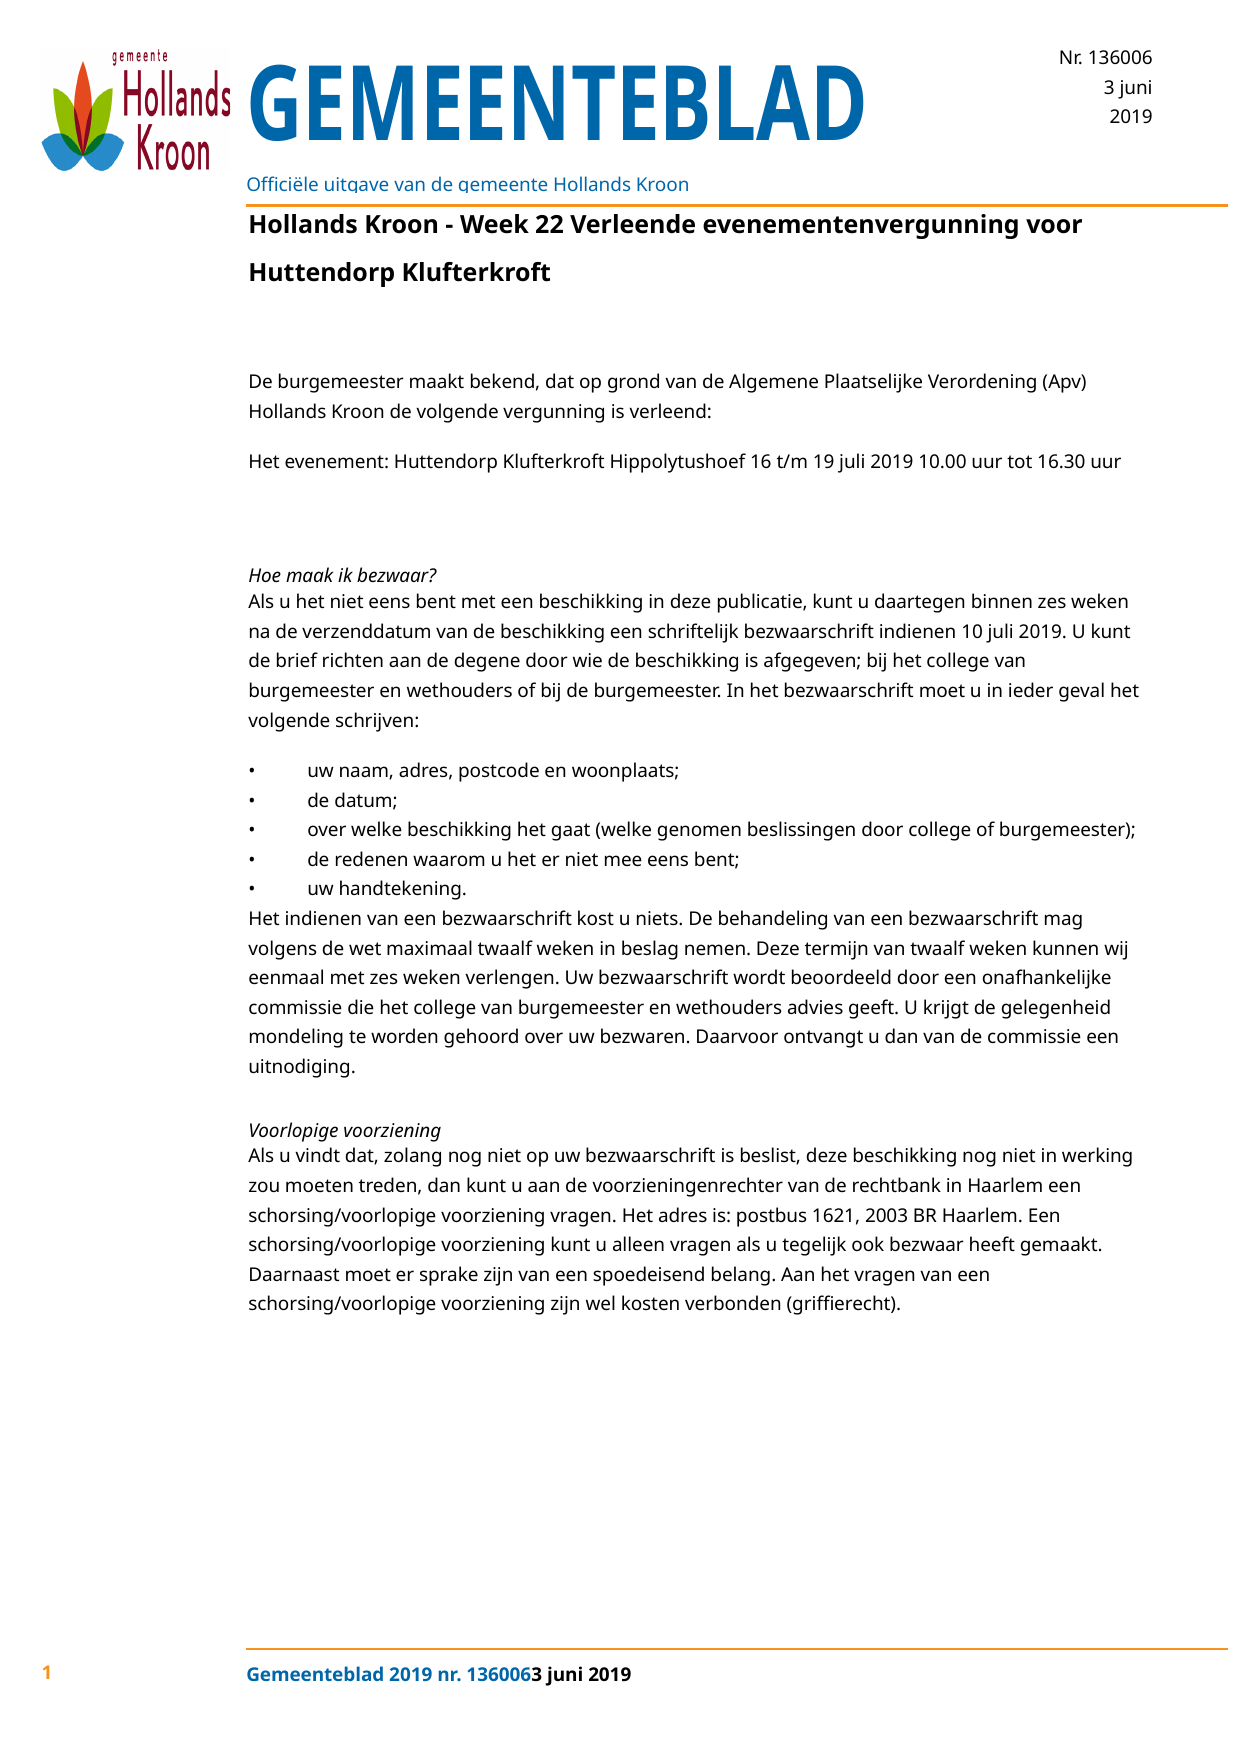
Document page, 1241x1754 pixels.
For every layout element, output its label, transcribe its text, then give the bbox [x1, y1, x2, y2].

text De burgemeester maakt bekend, dat op grond van de Algemene Plaatselijke Verordening (Apv) Hollands Kroon de volgende vergunning is verleend: [248, 368, 1152, 424]
text Voorlopige voorziening [248, 1117, 1152, 1143]
picture [41, 47, 231, 172]
list over welke beschikking het gaat (welke genomen beslissingen door college of burgemeester); [248, 816, 1152, 842]
list uw naam, adres, postcode en woonplaats; [248, 757, 1152, 783]
list uw handtekening. [248, 876, 1152, 901]
text Het evenement: Huttendorp Klufterkroft Hippolytushoef 16 t/m 19 juli 2019 10.00 uur tot 16.30 uur [248, 448, 1152, 474]
text Als u het niet eens bent met een beschikking in deze publicatie, kunt u daartegen binnen zes weken na de verzenddatum van de beschikking een schriftelijk bezwaarschrift indienen 10 juli 2019. U kunt de brief richten aan de degene door wie de beschikking is afgegeven; bij het college van burgemeester en wethouders of bij de burgemeester. In het bezwaarschrift moet u in ieder geval het volgende schrijven: [248, 588, 1152, 732]
text Hoe maak ik bezwaar? [248, 563, 1152, 588]
text Het indienen van een bezwaarschrift kost u niets. De behandeling van een bezwaarschrift mag volgens de wet maximaal twaalf weken in beslag nemen. Deze termijn van twaalf weken kunnen wij eenmaal met zes weken verlengen. Uw bezwaarschrift wordt beoordeeld door een onafhankelijke commissie die het college van burgemeester en wethouders advies geeft. U krijgt de gelegenheid mondeling te worden gehoord over uw bezwaren. Daarvoor ontvangt u dan van de commissie een uitnodiging. [248, 905, 1152, 1079]
list de datum; [248, 787, 1152, 812]
text Hollands Kroon - Week 22 Verleende evenementenvergunning voor Huttendorp Klufterkroft [248, 207, 1152, 288]
text Als u vindt dat, zolang nog niet op uw bezwaarschrift is beslist, deze beschikking nog niet in werking zou moeten treden, dan kunt u aan de voorzieningenrechter van de rechtbank in Haarlem een schorsing/voorlopige voorziening vragen. Het adres is: postbus 1621, 2003 BR Haarlem. Een schorsing/voorlopige voorziening kunt u alleen vragen als u tegelijk ook bezwaar heeft gemaakt. Daarnaast moet er sprake zijn van een spoedeisend belang. Aan het vragen van een schorsing/voorlopige voorziening zijn wel kosten verbonden (griffierecht). [248, 1143, 1152, 1316]
list de redenen waarom u het er niet mee eens bent; [248, 846, 1152, 872]
